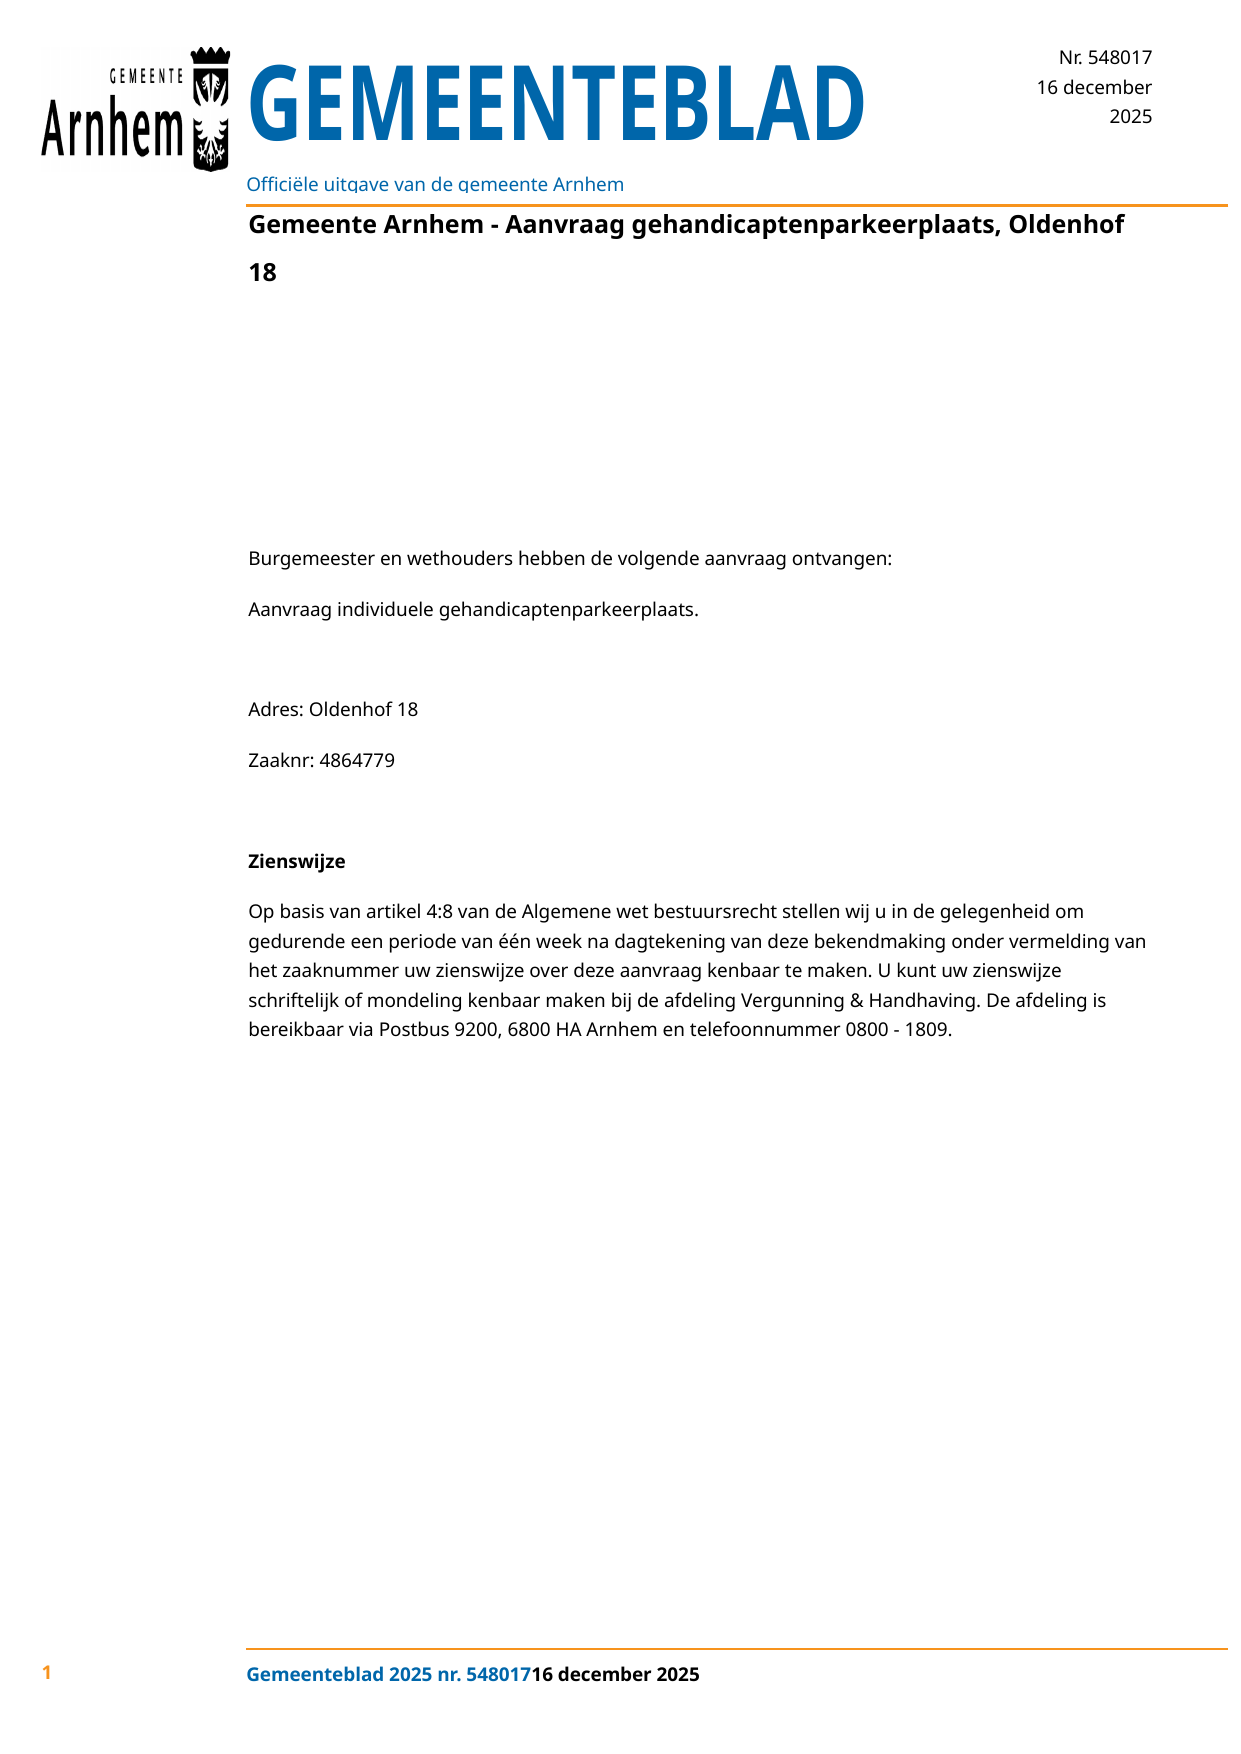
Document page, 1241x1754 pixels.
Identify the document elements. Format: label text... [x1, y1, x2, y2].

text Adres: Oldenhof 18 [248, 697, 1152, 722]
text Aanvraag individuele gehandicaptenparkeerplaats. [248, 596, 1152, 621]
picture [41, 47, 231, 172]
text Zaaknr: 4864779 [248, 747, 1152, 773]
text Zienswijze [248, 848, 1152, 873]
text Burgemeester en wethouders hebben de volgende aanvraag ontvangen: [248, 545, 1152, 571]
text Op basis van artikel 4:8 van de Algemene wet bestuursrecht stellen wij u in de gelegenheid om gedurende een periode van één week na dagtekening van deze bekendmaking onder vermelding van het zaaknummer uw zienswijze over deze aanvraag kenbaar te maken. U kunt uw zienswijze schriftelijk of mondeling kenbaar maken bij de afdeling Vergunning & Handhaving. De afdeling is bereikbaar via Postbus 9200, 6800 HA Arnhem en telefoonnummer 0800 - 1809. [248, 898, 1152, 1042]
text Gemeente Arnhem - Aanvraag gehandicaptenparkeerplaats, Oldenhof 18 [248, 207, 1152, 288]
